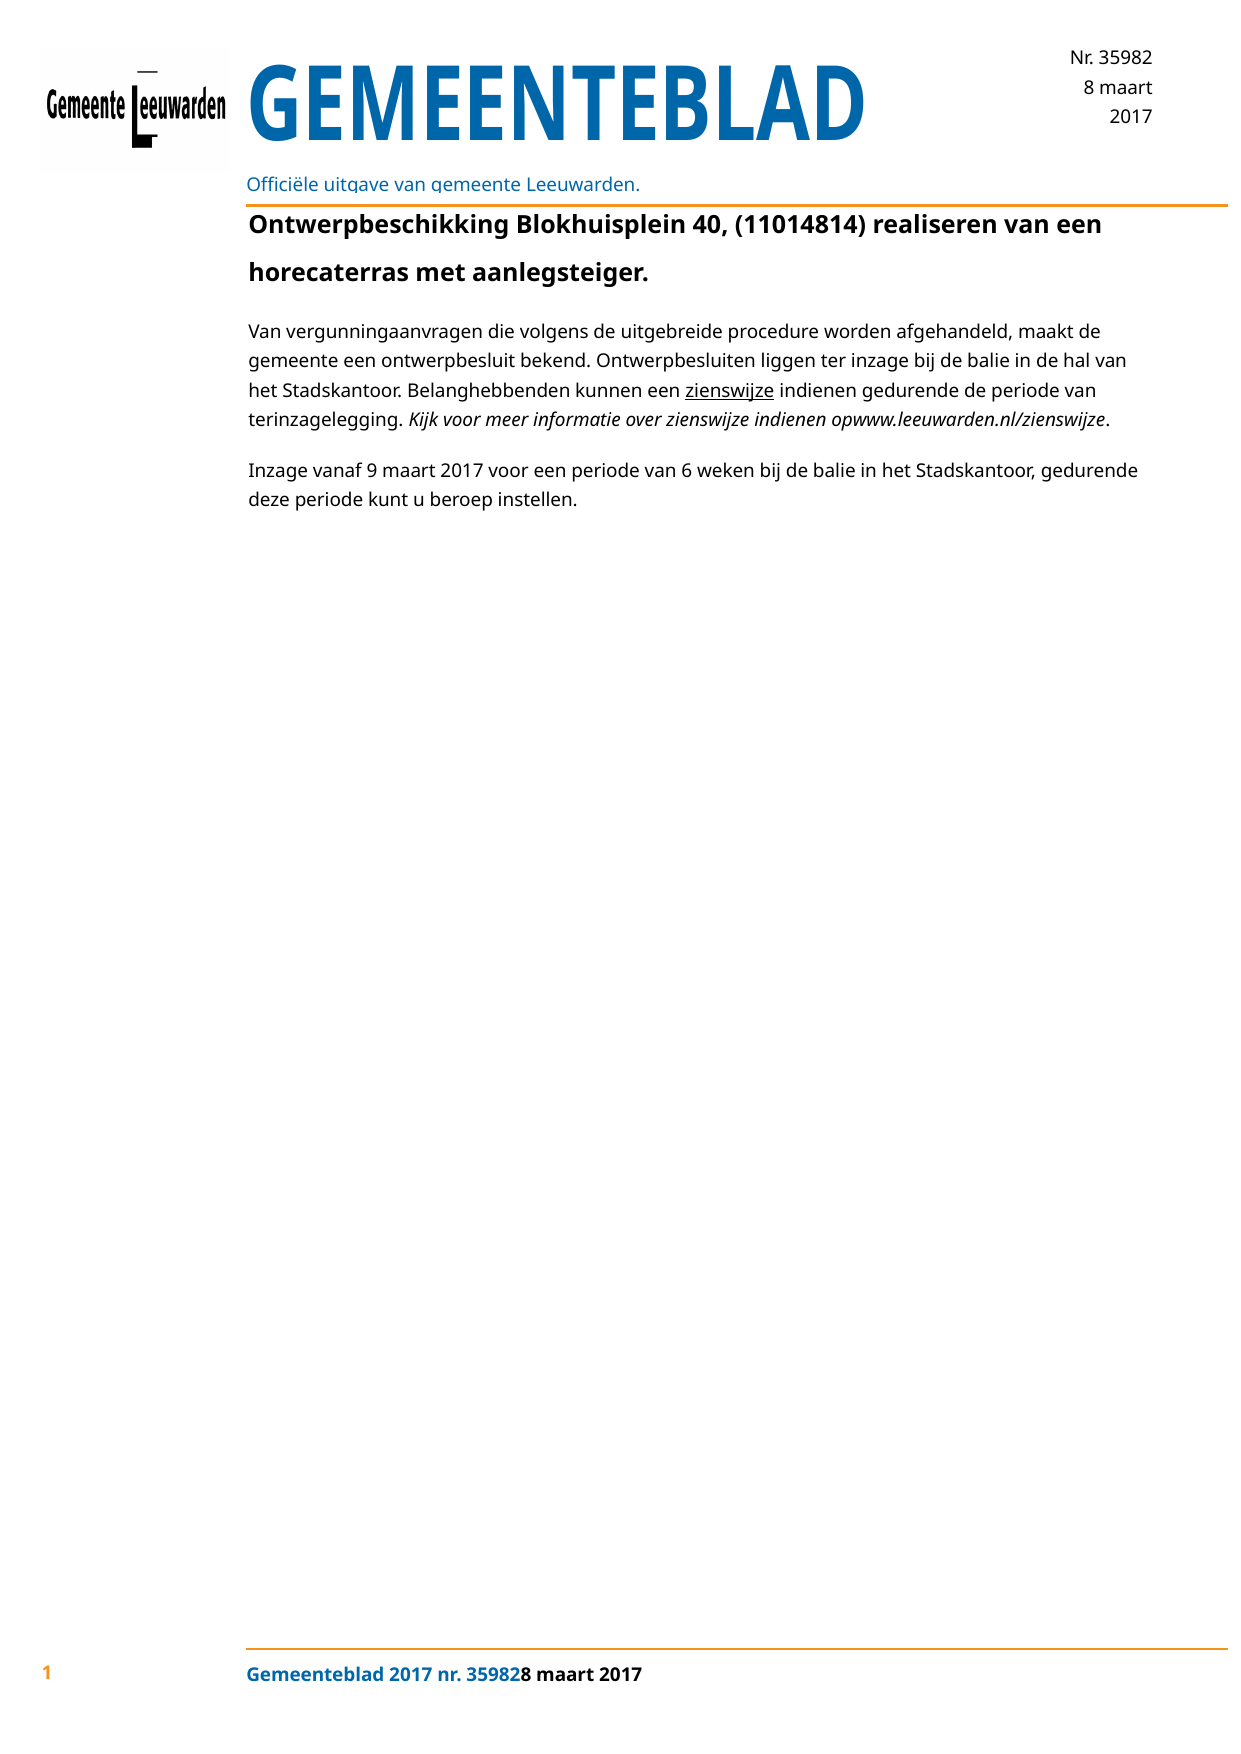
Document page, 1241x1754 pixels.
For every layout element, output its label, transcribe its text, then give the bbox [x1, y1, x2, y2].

text Van vergunningaanvragen die volgens de uitgebreide procedure worden afgehandeld, maakt de gemeente een ontwerpbesluit bekend. Ontwerpbesluiten liggen ter inzage bij de balie in de hal van het Stadskantoor. Belanghebbenden kunnen een zienswijze indienen gedurende de periode van terinzagelegging. Kijk voor meer informatie over zienswijze indienen opwww.leeuwarden.nl/zienswijze. [248, 318, 1152, 432]
text Inzage vanaf 9 maart 2017 voor een periode van 6 weken bij de balie in het Stadskantoor, gedurende deze periode kunt u beroep instellen. [248, 457, 1152, 512]
picture [41, 47, 231, 172]
text Ontwerpbeschikking Blokhuisplein 40, (11014814) realiseren van een horecaterras met aanlegsteiger. [248, 207, 1152, 288]
